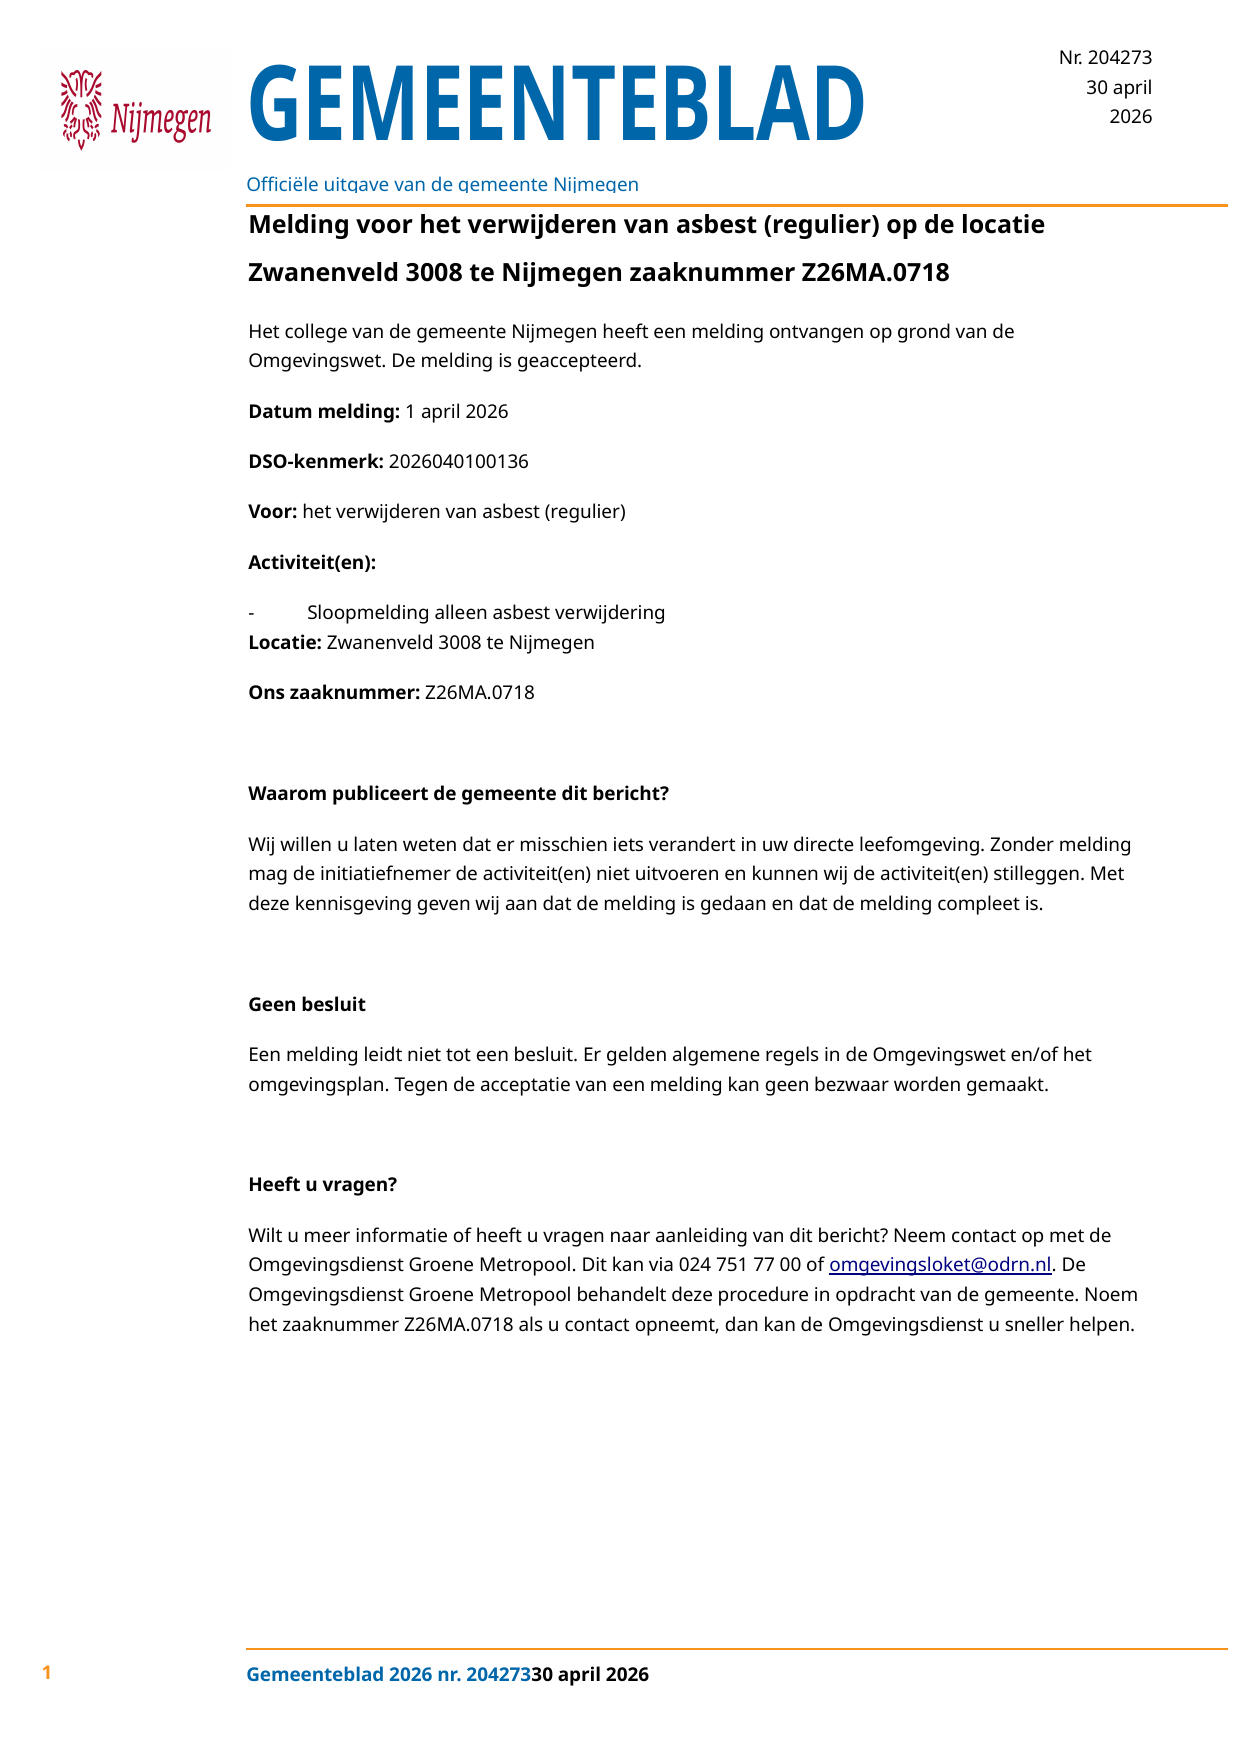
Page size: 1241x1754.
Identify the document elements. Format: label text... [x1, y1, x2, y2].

text Wij willen u laten weten dat er misschien iets verandert in uw directe leefomgeving. Zonder melding mag de initiatiefnemer de activiteit(en) niet uitvoeren en kunnen wij de activiteit(en) stilleggen. Met deze kennisgeving geven wij aan dat de melding is gedaan en dat de melding compleet is. [248, 831, 1152, 916]
text Ons zaaknummer: Z26MA.0718 [248, 679, 1152, 705]
text Heeft u vragen? [248, 1172, 1152, 1197]
list Sloopmelding alleen asbest verwijdering [248, 599, 1152, 625]
text DSO-kenmerk: 2026040100136 [248, 448, 1152, 474]
text Locatie: Zwanenveld 3008 te Nijmegen [248, 629, 1152, 655]
text Het college van de gemeente Nijmegen heeft een melding ontvangen op grond van de Omgevingswet. De melding is geaccepteerd. [248, 318, 1152, 373]
text Geen besluit [248, 991, 1152, 1017]
picture [41, 47, 231, 172]
text Waarom publiceert de gemeente dit bericht? [248, 780, 1152, 806]
text Activiteit(en): [248, 549, 1152, 575]
text Melding voor het verwijderen van asbest (regulier) op de locatie Zwanenveld 3008 te Nijmegen zaaknummer Z26MA.0718 [248, 207, 1152, 288]
text Datum melding: 1 april 2026 [248, 398, 1152, 424]
text Een melding leidt niet tot een besluit. Er gelden algemene regels in de Omgevingswet en/of het omgevingsplan. Tegen de acceptatie van een melding kan geen bezwaar worden gemaakt. [248, 1041, 1152, 1097]
text Wilt u meer informatie of heeft u vragen naar aanleiding van dit bericht? Neem contact op met de Omgevingsdienst Groene Metropool. Dit kan via 024 751 77 00 of omgevingsloket@odrn.nl. De Omgevingsdienst Groene Metropool behandelt deze procedure in opdracht van de gemeente. Noem het zaaknummer Z26MA.0718 als u contact opneemt, dan kan de Omgevingsdienst u sneller helpen. [248, 1222, 1152, 1337]
text Voor: het verwijderen van asbest (regulier) [248, 499, 1152, 524]
